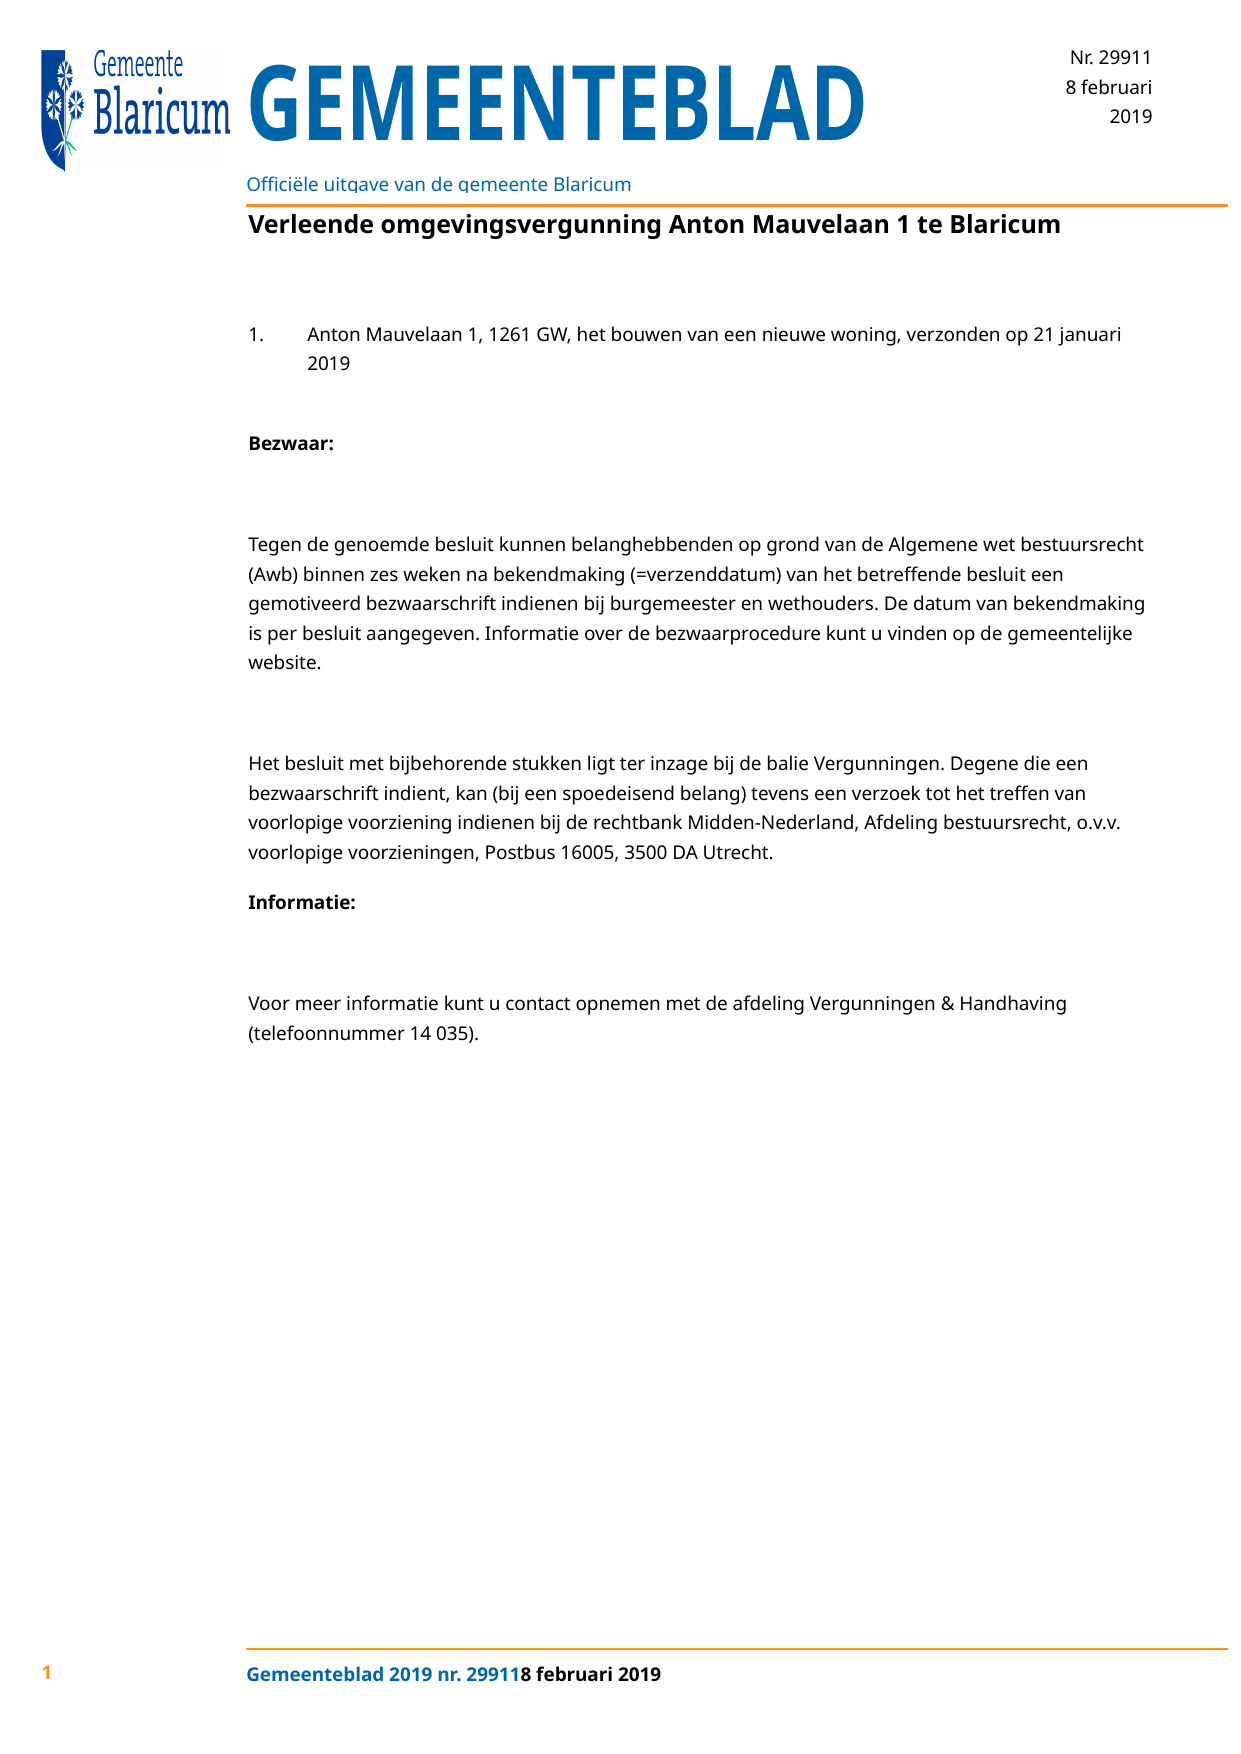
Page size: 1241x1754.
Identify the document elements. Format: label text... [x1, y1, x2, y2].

text Verleende omgevingsvergunning Anton Mauvelaan 1 te Blaricum [248, 207, 1152, 241]
text Voor meer informatie kunt u contact opnemen met de afdeling Vergunningen & Handhaving (telefoonnummer 14 035). [248, 990, 1152, 1046]
text Informatie: [248, 889, 1152, 915]
text Het besluit met bijbehorende stukken ligt ter inzage bij de balie Vergunningen. Degene die een bezwaarschrift indient, kan (bij een spoedeisend belang) tevens een verzoek tot het treffen van voorlopige voorziening indienen bij de rechtbank Midden-Nederland, Afdeling bestuursrecht, o.v.v. voorlopige voorzieningen, Postbus 16005, 3500 DA Utrecht. [248, 750, 1152, 865]
picture [41, 47, 231, 172]
text Bezwaar: [248, 430, 1152, 456]
list Anton Mauvelaan 1, 1261 GW, het bouwen van een nieuwe woning, verzonden op 21 januari 2019 [248, 321, 1152, 376]
text Tegen de genoemde besluit kunnen belanghebbenden op grond van de Algemene wet bestuursrecht (Awb) binnen zes weken na bekendmaking (=verzenddatum) van het betreffende besluit een gemotiveerd bezwaarschrift indienen bij burgemeester en wethouders. De datum van bekendmaking is per besluit aangegeven. Informatie over de bezwaarprocedure kunt u vinden op de gemeentelijke website. [248, 531, 1152, 675]
